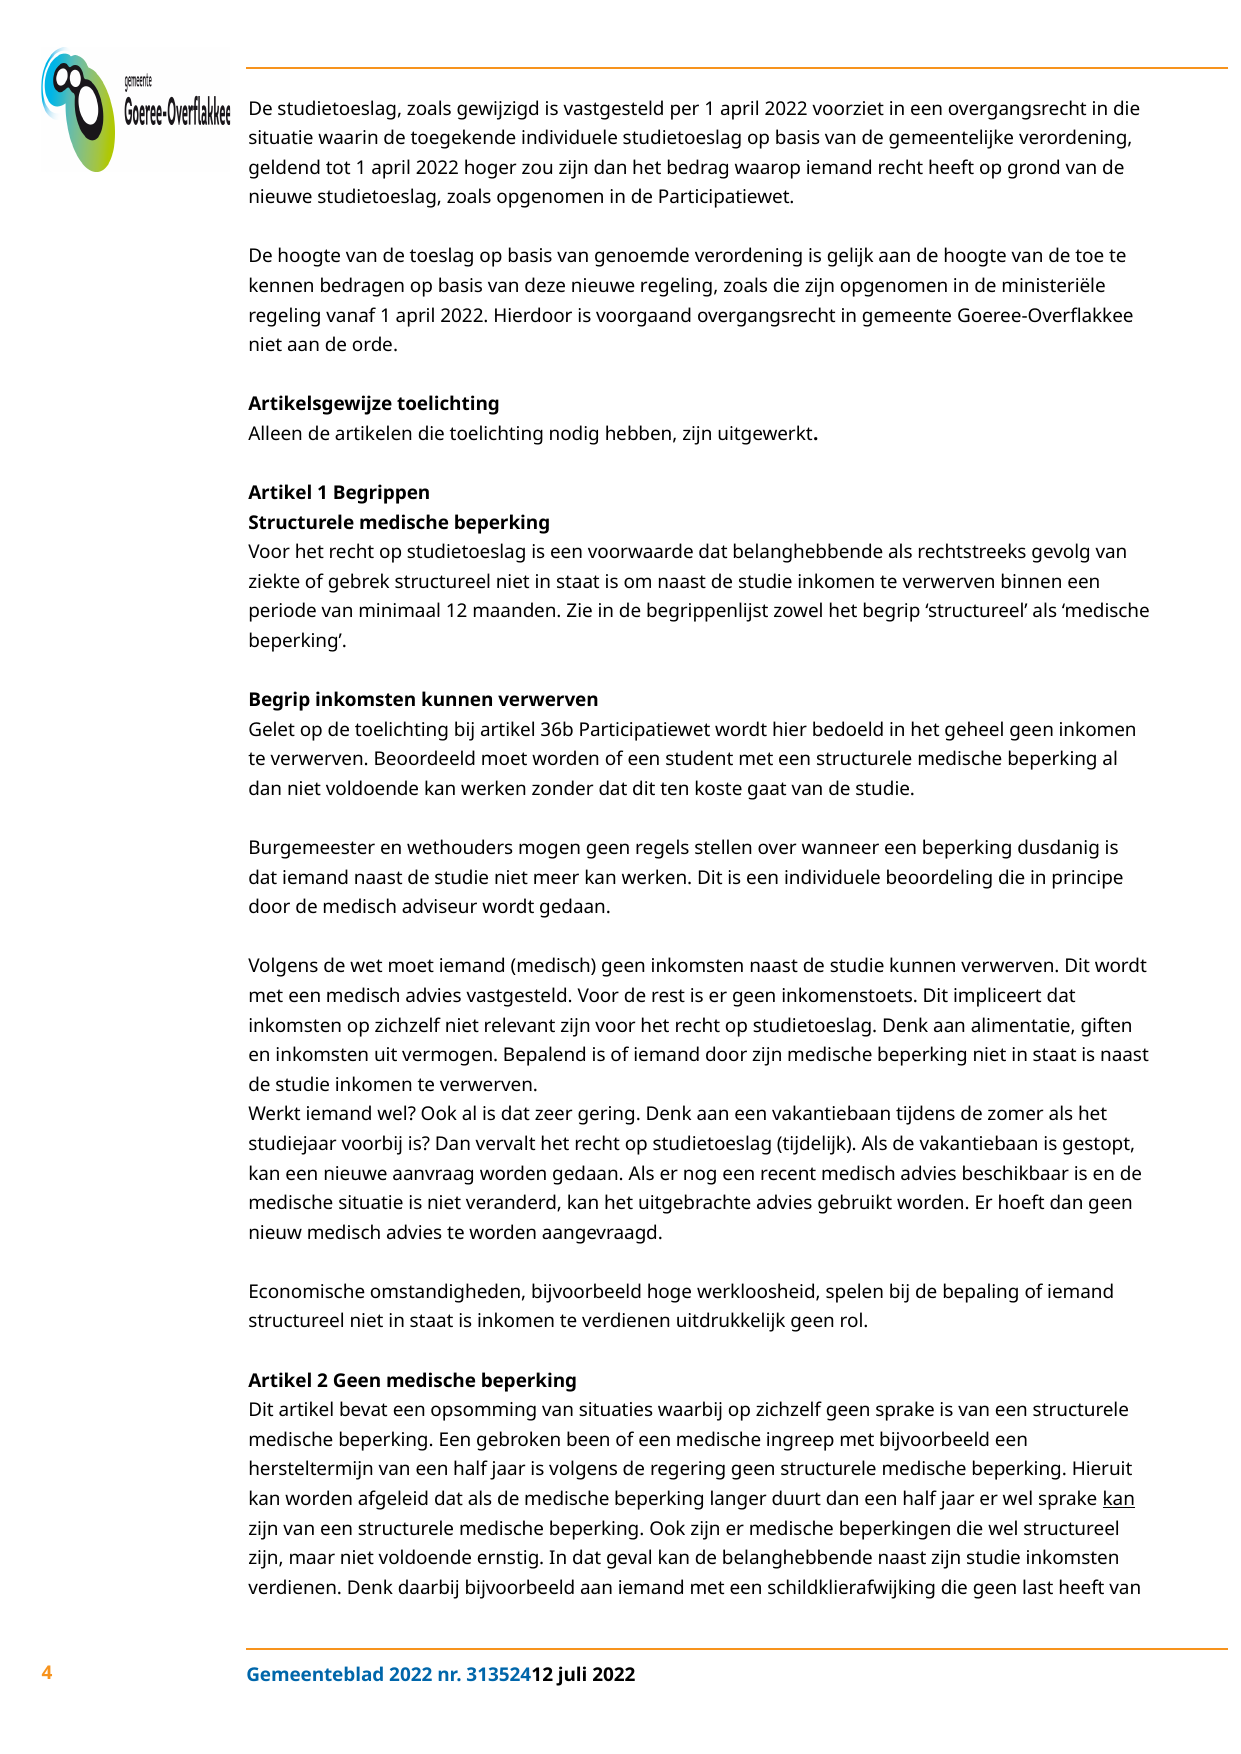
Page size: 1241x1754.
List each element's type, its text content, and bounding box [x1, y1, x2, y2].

text Begrip inkomsten kunnen verwerven [248, 686, 1152, 712]
text Burgemeester en wethouders mogen geen regels stellen over wanneer een beperking dusdanig is dat iemand naast de studie niet meer kan werken. Dit is een individuele beoordeling die in principe door de medisch adviseur wordt gedaan. [248, 834, 1152, 919]
text De studietoeslag, zoals gewijzigd is vastgesteld per 1 april 2022 voorziet in een overgangsrecht in die situatie waarin de toegekende individuele studietoeslag op basis van de gemeentelijke verordening, geldend tot 1 april 2022 hoger zou zijn dan het bedrag waarop iemand recht heeft op grond van de nieuwe studietoeslag, zoals opgenomen in de Participatiewet. [248, 95, 1152, 209]
text Artikelsgewijze toelichting [248, 391, 1152, 416]
text Gelet op de toelichting bij artikel 36b Participatiewet wordt hier bedoeld in het geheel geen inkomen te verwerven. Beoordeeld moet worden of een student met een structurele medische beperking al dan niet voldoende kan werken zonder dat dit ten koste gaat van de studie. [248, 716, 1152, 801]
text Volgens de wet moet iemand (medisch) geen inkomsten naast de studie kunnen verwerven. Dit wordt met een medisch advies vastgesteld. Voor de rest is er geen inkomenstoets. Dit impliceert dat inkomsten op zichzelf niet relevant zijn voor het recht op studietoeslag. Denk aan alimentatie, giften en inkomsten uit vermogen. Bepalend is of iemand door zijn medische beperking niet in staat is naast de studie inkomen te verwerven. [248, 953, 1152, 1097]
text Economische omstandigheden, bijvoorbeeld hoge werkloosheid, spelen bij de bepaling of iemand structureel niet in staat is inkomen te verdienen uitdrukkelijk geen rol. [248, 1278, 1152, 1333]
text Artikel 2 Geen medische beperking [248, 1367, 1152, 1393]
text Artikel 1 Begrippen [248, 479, 1152, 505]
picture [41, 47, 231, 172]
text Alleen de artikelen die toelichting nodig hebben, zijn uitgewerkt. [248, 420, 1152, 446]
text Voor het recht op studietoeslag is een voorwaarde dat belanghebbende als rechtstreeks gevolg van ziekte of gebrek structureel niet in staat is om naast de studie inkomen te verwerven binnen een periode van minimaal 12 maanden. Zie in de begrippenlijst zowel het begrip ‘structureel’ als ‘medische beperking’. [248, 538, 1152, 653]
text Structurele medische beperking [248, 509, 1152, 535]
text De hoogte van de toeslag op basis van genoemde verordening is gelijk aan de hoogte van de toe te kennen bedragen op basis van deze nieuwe regeling, zoals die zijn opgenomen in de ministeriële regeling vanaf 1 april 2022. Hierdoor is voorgaand overgangsrecht in gemeente Goeree-Overflakkee niet aan de orde. [248, 243, 1152, 357]
text Dit artikel bevat een opsomming van situaties waarbij op zichzelf geen sprake is van een structurele medische beperking. Een gebroken been of een medische ingreep met bijvoorbeeld een hersteltermijn van een half jaar is volgens de regering geen structurele medische beperking. Hieruit kan worden afgeleid dat als de medische beperking langer duurt dan een half jaar er wel sprake kan zijn van een structurele medische beperking. Ook zijn er medische beperkingen die wel structureel zijn, maar niet voldoende ernstig. In dat geval kan de belanghebbende naast zijn studie inkomsten verdienen. Denk daarbij bijvoorbeeld aan iemand met een schildklierafwijking die geen last heeft van [248, 1396, 1152, 1600]
text Werkt iemand wel? Ook al is dat zeer gering. Denk aan een vakantiebaan tijdens de zomer als het studiejaar voorbij is? Dan vervalt het recht op studietoeslag (tijdelijk). Als de vakantiebaan is gestopt, kan een nieuwe aanvraag worden gedaan. Als er nog een recent medisch advies beschikbaar is en de medische situatie is niet veranderd, kan het uitgebrachte advies gebruikt worden. Er hoeft dan geen nieuw medisch advies te worden aangevraagd. [248, 1101, 1152, 1245]
